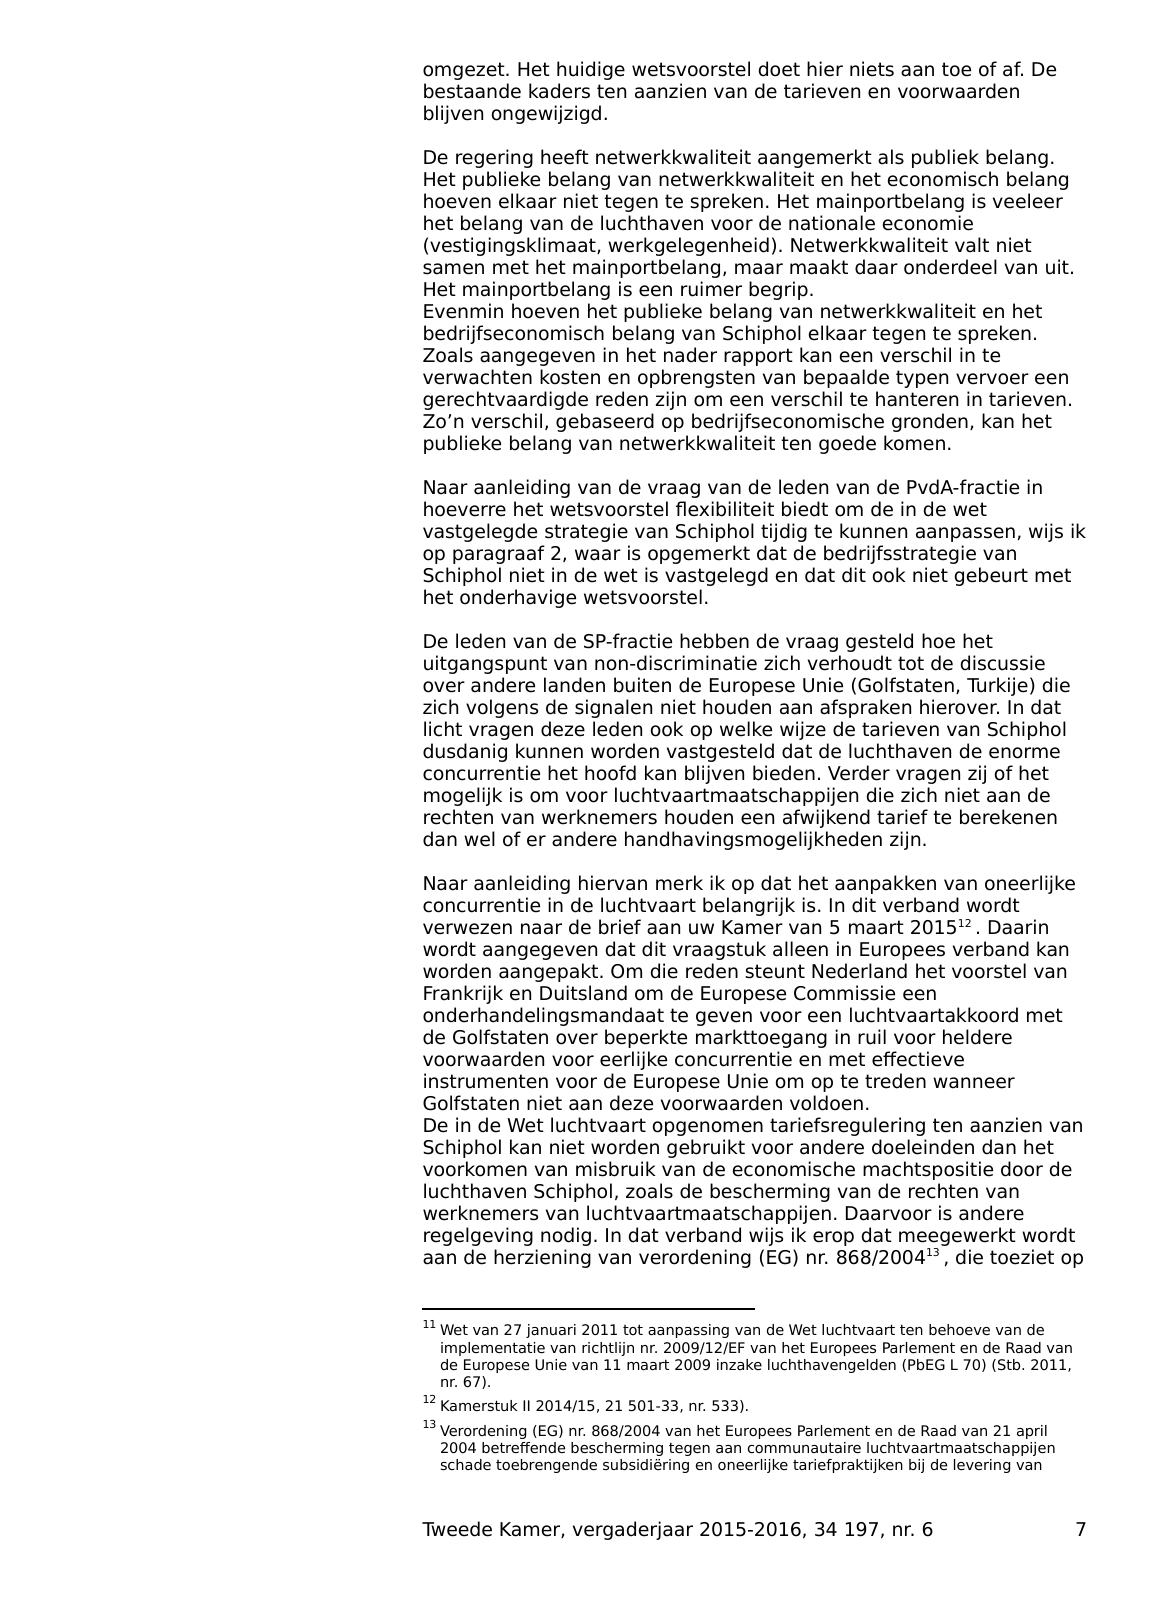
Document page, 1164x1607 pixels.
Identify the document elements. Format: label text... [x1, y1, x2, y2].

text De regering heeft netwerkkwaliteit aangemerkt als publiek belang. Het publieke belang van netwerkkwaliteit en het economisch belang hoeven elkaar niet tegen te spreken. Het mainportbelang is veeleer het belang van de luchthaven voor de nationale economie (vestigingsklimaat, werkgelegenheid). Netwerkkwaliteit valt niet samen met het mainportbelang, maar maakt daar onderdeel van uit. Het mainportbelang is een ruimer begrip. [422, 147, 1087, 301]
text Evenmin hoeven het publieke belang van netwerkkwaliteit en het bedrijfseconomisch belang van Schiphol elkaar tegen te spreken. Zoals aangegeven in het nader rapport kan een verschil in te verwachten kosten en opbrengsten van bepaalde typen vervoer een gerechtvaardigde reden zijn om een verschil te hanteren in tarieven. Zo’n verschil, gebaseerd op bedrijfseconomische gronden, kan het publieke belang van netwerkkwaliteit ten goede komen. [422, 301, 1087, 455]
text Kamerstuk II 2014/15, 21 501-33, nr. 533). [422, 1393, 1087, 1416]
text De in de Wet luchtvaart opgenomen tariefsregulering ten aanzien van Schiphol kan niet worden gebruikt voor andere doeleinden dan het voorkomen van misbruik van de economische machtspositie door de luchthaven Schiphol, zoals de bescherming van de rechten van werknemers van luchtvaartmaatschappijen. Daarvoor is andere regelgeving nodig. In dat verband wijs ik erop dat meegewerkt wordt aan de herziening van verordening (EG) nr. 868/2004, die toeziet op [422, 1115, 1087, 1269]
text Wet van 27 januari 2011 tot aanpassing van de Wet luchtvaart ten behoeve van de implementatie van richtlijn nr. 2009/12/EF van het Europees Parlement en de Raad van de Europese Unie van 11 maart 2009 inzake luchthavengelden (PbEG L 70) (Stb. 2011, nr. 67). [422, 1318, 1087, 1391]
text Naar aanleiding van de vraag van de leden van de PvdA-fractie in hoeverre het wetsvoorstel flexibiliteit biedt om de in de wet vastgelegde strategie van Schiphol tijdig te kunnen aanpassen, wijs ik op paragraaf 2, waar is opgemerkt dat de bedrijfsstrategie van Schiphol niet in de wet is vastgelegd en dat dit ook niet gebeurt met het onderhavige wetsvoorstel. [422, 477, 1087, 609]
text omgezet. Het huidige wetsvoorstel doet hier niets aan toe of af. De bestaande kaders ten aanzien van de tarieven en voorwaarden blijven ongewijzigd. [422, 59, 1087, 125]
text Naar aanleiding hiervan merk ik op dat het aanpakken van oneerlijke concurrentie in de luchtvaart belangrijk is. In dit verband wordt verwezen naar de brief aan uw Kamer van 5 maart 2015. Daarin wordt aangegeven dat dit vraagstuk alleen in Europees verband kan worden aangepakt. Om die reden steunt Nederland het voorstel van Frankrijk en Duitsland om de Europese Commissie een onderhandelingsmandaat te geven voor een luchtvaartakkoord met de Golfstaten over beperkte markttoegang in ruil voor heldere voorwaarden voor eerlijke concurrentie en met effectieve instrumenten voor de Europese Unie om op te treden wanneer Golfstaten niet aan deze voorwaarden voldoen. [422, 873, 1087, 1115]
text Verordening (EG) nr. 868/2004 van het Europees Parlement en de Raad van 21 april 2004 betreffende bescherming tegen aan communautaire luchtvaartmaatschappijen schade toebrengende subsidiëring en oneerlijke tariefpraktijken bij de levering van [422, 1418, 1087, 1474]
text De leden van de SP-fractie hebben de vraag gesteld hoe het uitgangspunt van non-discriminatie zich verhoudt tot de discussie over andere landen buiten de Europese Unie (Golfstaten, Turkije) die zich volgens de signalen niet houden aan afspraken hierover. In dat licht vragen deze leden ook op welke wijze de tarieven van Schiphol dusdanig kunnen worden vastgesteld dat de luchthaven de enorme concurrentie het hoofd kan blijven bieden. Verder vragen zij of het mogelijk is om voor luchtvaartmaatschappijen die zich niet aan de rechten van werknemers houden een afwijkend tarief te berekenen dan wel of er andere handhavingsmogelijkheden zijn. [422, 631, 1087, 851]
